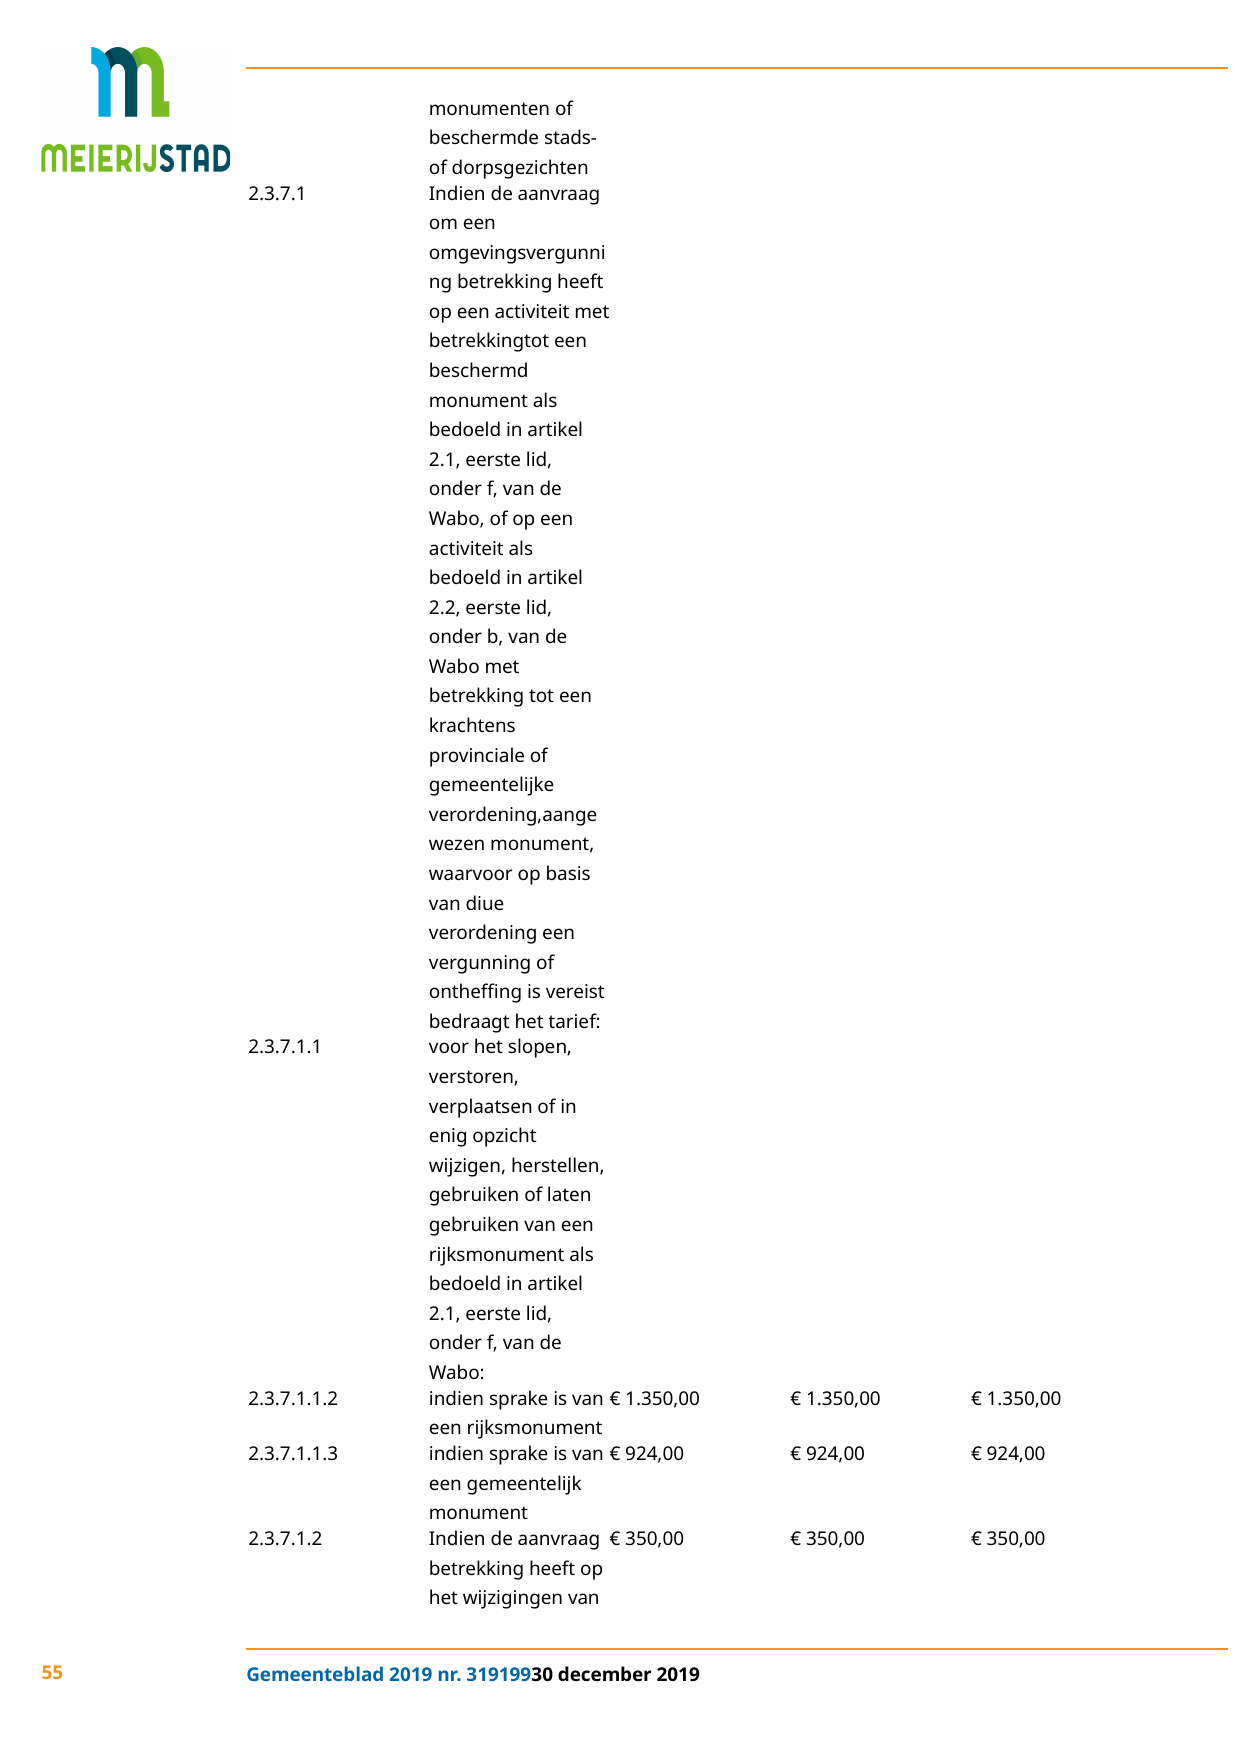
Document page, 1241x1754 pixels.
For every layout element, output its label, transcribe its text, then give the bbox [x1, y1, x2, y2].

table_cell € 924,00 [971, 1440, 1152, 1525]
table_cell Indien de aanvraag om een omgevingsvergunning betrekking heeft op een activiteit met betrekkingtot een beschermd monument als bedoeld in artikel 2.1, eerste lid, onder f, van de Wabo, of op een activiteit als bedoeld in artikel 2.2, eerste lid, onder b, van de Wabo met betrekking tot een krachtens provinciale of gemeentelijke verordening,aangewezen monument, waarvoor op basis van diue verordening een vergunning of ontheffing is vereist bedraagt het tarief: [429, 180, 609, 1034]
table_cell 2.3.7.1.1.3 [248, 1440, 429, 1525]
table_cell 2.3.7.1 [248, 180, 429, 1034]
table_cell [790, 95, 971, 180]
table_cell Indien de aanvraag betrekking heeft op het wijzigingen van [429, 1525, 609, 1610]
table_cell € 350,00 [609, 1525, 790, 1610]
table_cell indien sprake is van een gemeentelijk monument [429, 1440, 609, 1525]
table_cell € 1.350,00 [971, 1385, 1152, 1440]
table_cell € 350,00 [790, 1525, 971, 1610]
table_cell [971, 95, 1152, 180]
table_cell [609, 180, 790, 1034]
table_cell [790, 180, 971, 1034]
table_cell [248, 95, 429, 180]
table_cell € 1.350,00 [790, 1385, 971, 1440]
table_cell 2.3.7.1.2 [248, 1525, 429, 1610]
table_cell [971, 1034, 1152, 1385]
table_cell voor het slopen, verstoren, verplaatsen of in enig opzicht wijzigen, herstellen, gebruiken of laten gebruiken van een rijksmonument als bedoeld in artikel 2.1, eerste lid, onder f, van de Wabo: [429, 1034, 609, 1385]
table_cell [609, 1034, 790, 1385]
table_cell [609, 95, 790, 180]
table_cell € 924,00 [790, 1440, 971, 1525]
table_cell € 350,00 [971, 1525, 1152, 1610]
picture [41, 47, 231, 172]
table_cell indien sprake is van een rijksmonument [429, 1385, 609, 1440]
table_cell 2.3.7.1.1 [248, 1034, 429, 1385]
table_cell € 924,00 [609, 1440, 790, 1525]
table_cell € 1.350,00 [609, 1385, 790, 1440]
table_cell [790, 1034, 971, 1385]
table_cell monumenten of beschermde stads- of dorpsgezichten [429, 95, 609, 180]
table_cell 2.3.7.1.1.2 [248, 1385, 429, 1440]
table_cell [971, 180, 1152, 1034]
